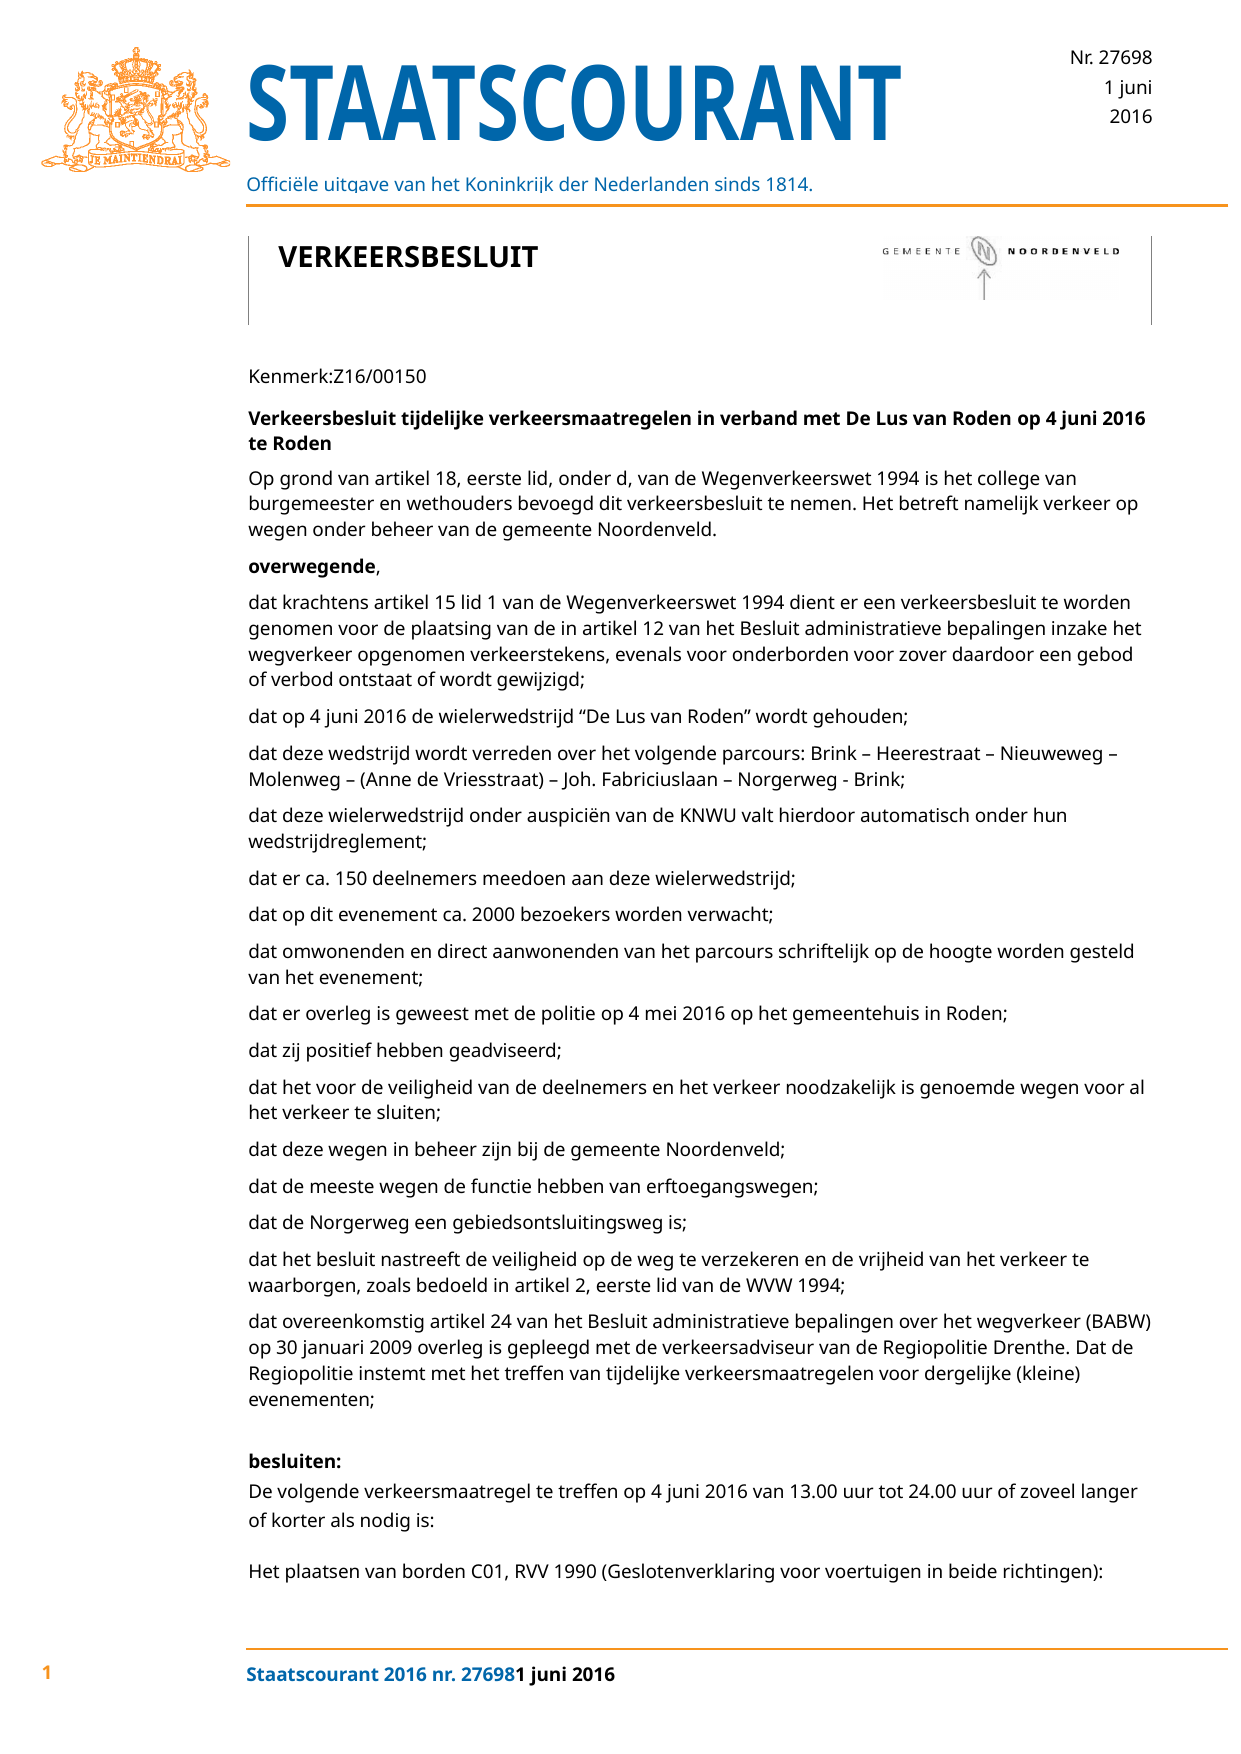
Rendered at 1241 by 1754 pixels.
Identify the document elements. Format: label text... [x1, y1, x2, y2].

text dat er overleg is geweest met de politie op 4 mei 2016 op het gemeentehuis in Roden; [248, 1001, 1152, 1026]
picture [882, 236, 1119, 300]
text dat krachtens artikel 15 lid 1 van de Wegenverkeerswet 1994 dient er een verkeersbesluit te worden genomen voor de plaatsing van de in artikel 12 van het Besluit administratieve bepalingen inzake het wegverkeer opgenomen verkeerstekens, evenals voor onderborden voor zover daardoor een gebod of verbod ontstaat of wordt gewijzigd; [248, 589, 1152, 692]
text Kenmerk:Z16/00150 [248, 363, 1152, 389]
text dat deze wegen in beheer zijn bij de gemeente Noordenveld; [248, 1136, 1152, 1162]
text Op grond van artikel 18, eerste lid, onder d, van de Wegenverkeerswet 1994 is het college van burgemeester en wethouders bevoegd dit verkeersbesluit te nemen. Het betreft namelijk verkeer op wegen onder beheer van de gemeente Noordenveld. [248, 465, 1152, 542]
text Verkeersbesluit tijdelijke verkeersmaatregelen in verband met De Lus van Roden op 4 juni 2016 te Roden [248, 405, 1152, 456]
table_header [850, 236, 882, 299]
table_header VERKEERSBESLUIT [249, 236, 850, 325]
text dat deze wielerwedstrijd onder auspiciën van de KNWU valt hierdoor automatisch onder hun wedstrijdreglement; [248, 802, 1152, 854]
text besluiten: [248, 1448, 1152, 1474]
table_header [850, 300, 1151, 325]
text dat de Norgerweg een gebiedsontsluitingsweg is; [248, 1209, 1152, 1235]
text dat er ca. 150 deelnemers meedoen aan deze wielerwedstrijd; [248, 865, 1152, 891]
text dat het voor de veiligheid van de deelnemers en het verkeer noodzakelijk is genoemde wegen voor al het verkeer te sluiten; [248, 1074, 1152, 1125]
text dat deze wedstrijd wordt verreden over het volgende parcours: Brink – Heerestraat – Nieuweweg – Molenweg – (Anne de Vriesstraat) – Joh. Fabriciuslaan – Norgerweg - Brink; [248, 740, 1152, 791]
text dat op dit evenement ca. 2000 bezoekers worden verwacht; [248, 901, 1152, 927]
text dat overeenkomstig artikel 24 van het Besluit administratieve bepalingen over het wegverkeer (BABW) op 30 januari 2009 overleg is gepleegd met de verkeersadviseur van de Regiopolitie Drenthe. Dat de Regiopolitie instemt met het treffen van tijdelijke verkeersmaatregelen voor dergelijke (kleine) evenementen; [248, 1309, 1152, 1412]
text dat het besluit nastreeft de veiligheid op de weg te verzekeren en de vrijheid van het verkeer te waarborgen, zoals bedoeld in artikel 2, eerste lid van de WVW 1994; [248, 1246, 1152, 1298]
table_header [1119, 236, 1151, 299]
picture [41, 47, 231, 172]
text De volgende verkeersmaatregel te treffen op 4 juni 2016 van 13.00 uur tot 24.00 uur of zoveel langer of korter als nodig is: [248, 1478, 1152, 1533]
text Het plaatsen van borden C01, RVV 1990 (Geslotenverklaring voor voertuigen in beide richtingen): [248, 1558, 1152, 1584]
text dat de meeste wegen de functie hebben van erftoegangswegen; [248, 1173, 1152, 1199]
text dat zij positief hebben geadviseerd; [248, 1037, 1152, 1063]
text dat omwonenden en direct aanwonenden van het parcours schriftelijk op de hoogte worden gesteld van het evenement; [248, 938, 1152, 989]
text dat op 4 juni 2016 de wielerwedstrijd “De Lus van Roden” wordt gehouden; [248, 703, 1152, 729]
text overwegende, [248, 553, 1152, 578]
